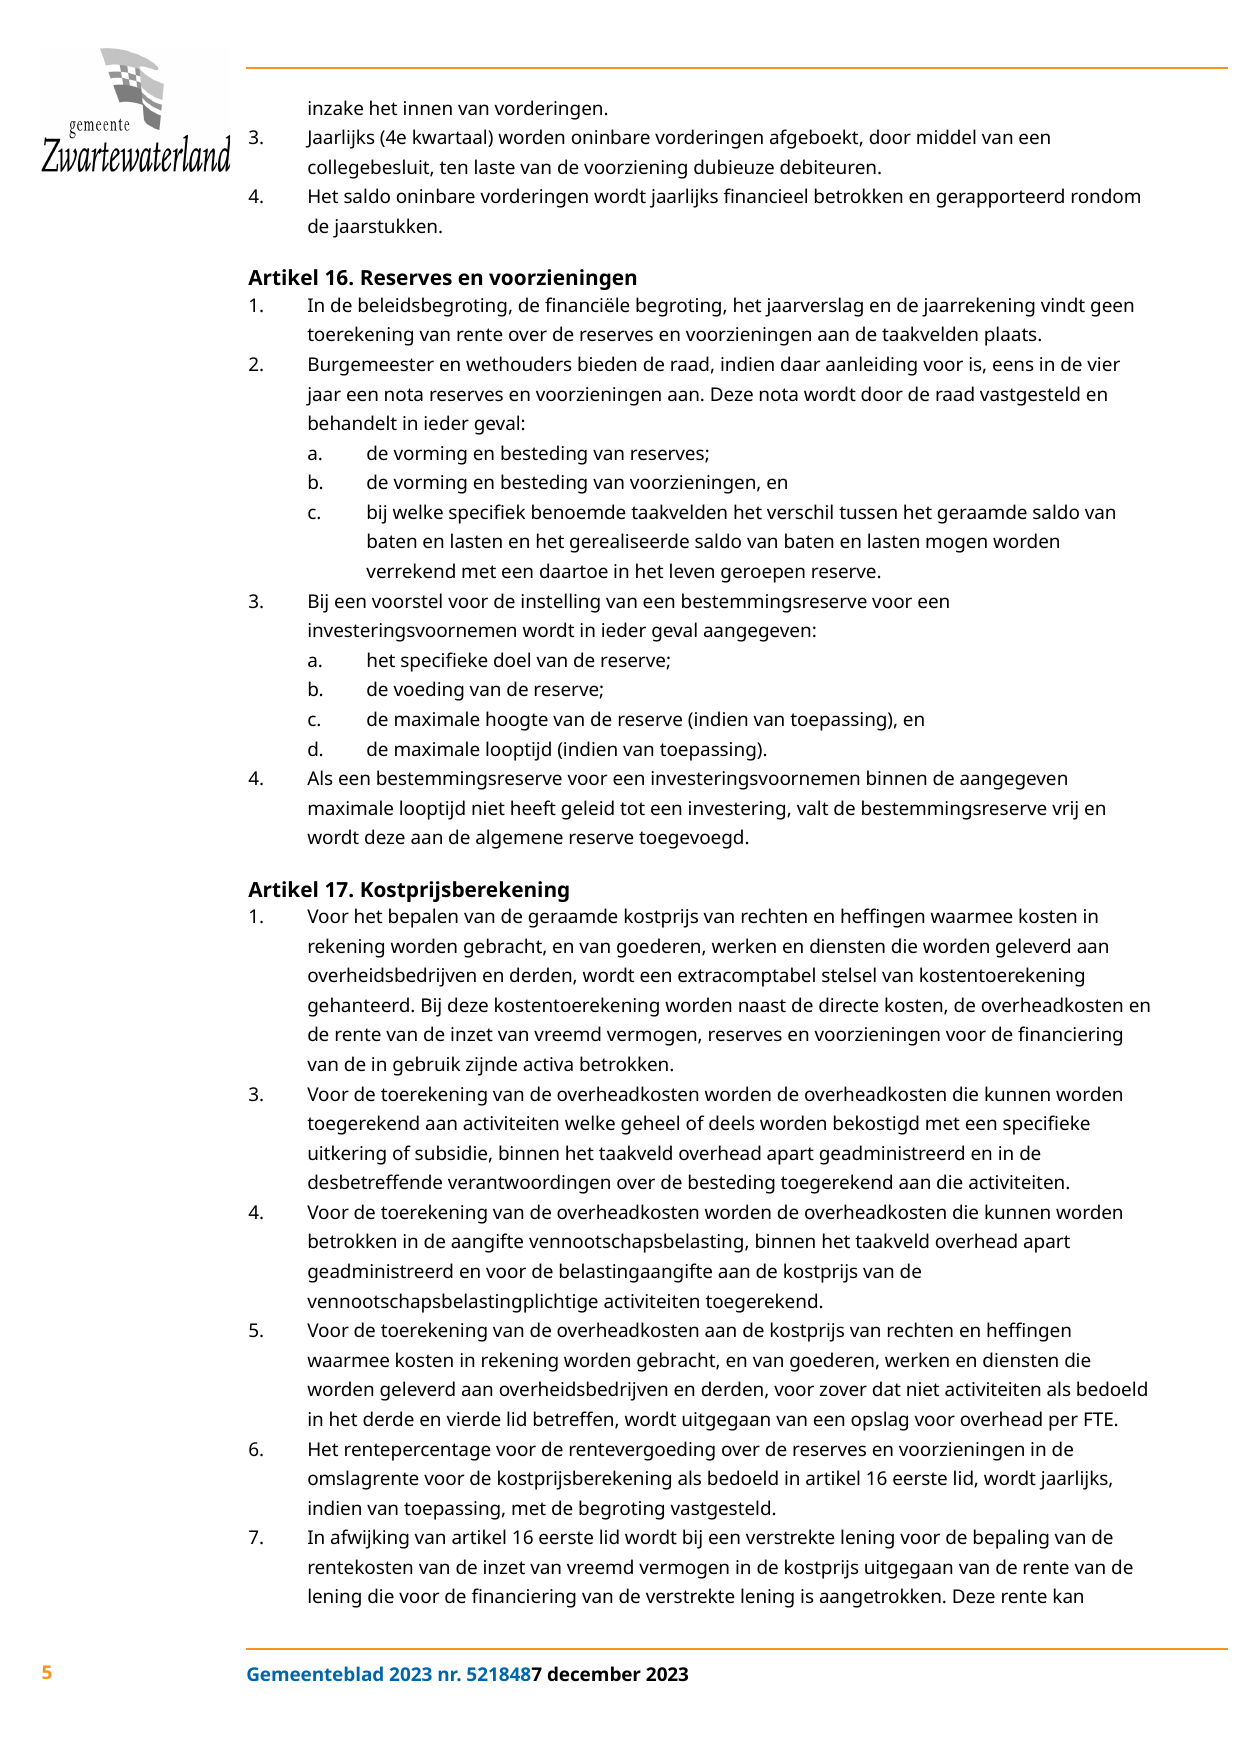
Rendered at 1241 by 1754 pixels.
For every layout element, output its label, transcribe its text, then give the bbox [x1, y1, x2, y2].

list In afwijking van artikel 16 eerste lid wordt bij een verstrekte lening voor de bepaling van de rentekosten van de inzet van vreemd vermogen in de kostprijs uitgegaan van de rente van de lening die voor de financiering van de verstrekte lening is aangetrokken. Deze rente kan [248, 1524, 1152, 1609]
list de vorming en besteding van voorzieningen, en [307, 469, 1152, 495]
list de maximale looptijd (indien van toepassing). [307, 736, 1152, 761]
list de voeding van de reserve; [307, 677, 1152, 702]
picture [41, 47, 231, 172]
list het specifieke doel van de reserve; [307, 647, 1152, 673]
list inzake het innen van vorderingen. [248, 95, 1152, 121]
list de vorming en besteding van reserves; [307, 440, 1152, 466]
list Voor de toerekening van de overheadkosten worden de overheadkosten die kunnen worden betrokken in de aangifte vennootschapsbelasting, binnen het taakveld overhead apart geadministreerd en voor de belastingaangifte aan de kostprijs van de vennootschapsbelastingplichtige activiteiten toegerekend. [248, 1199, 1152, 1314]
list In de beleidsbegroting, de financiële begroting, het jaarverslag en de jaarrekening vindt geen toerekening van rente over de reserves en voorzieningen aan de taakvelden plaats. [248, 292, 1152, 347]
text Artikel 17. Kostprijsberekening [248, 875, 1152, 903]
text Artikel 16. Reserves en voorzieningen [248, 263, 1152, 292]
list Als een bestemmingsreserve voor een investeringsvoornemen binnen de aangegeven maximale looptijd niet heeft geleid tot een investering, valt de bestemmingsreserve vrij en wordt deze aan de algemene reserve toegevoegd. [248, 765, 1152, 850]
list de maximale hoogte van de reserve (indien van toepassing), en [307, 706, 1152, 732]
list Voor de toerekening van de overheadkosten aan de kostprijs van rechten en heffingen waarmee kosten in rekening worden gebracht, en van goederen, werken en diensten die worden geleverd aan overheidsbedrijven en derden, voor zover dat niet activiteiten als bedoeld in het derde en vierde lid betreffen, wordt uitgegaan van een opslag voor overhead per FTE. [248, 1317, 1152, 1432]
list bij welke specifiek benoemde taakvelden het verschil tussen het geraamde saldo van baten en lasten en het gerealiseerde saldo van baten en lasten mogen worden verrekend met een daartoe in het leven geroepen reserve. [307, 499, 1152, 584]
list Bij een voorstel voor de instelling van een bestemmingsreserve voor een investeringsvoornemen wordt in ieder geval aangegeven: [248, 588, 1152, 643]
list Jaarlijks (4e kwartaal) worden oninbare vorderingen afgeboekt, door middel van een collegebesluit, ten laste van de voorziening dubieuze debiteuren. [248, 124, 1152, 180]
list Het rentepercentage voor de rentevergoeding over de reserves en voorzieningen in de omslagrente voor de kostprijsberekening als bedoeld in artikel 16 eerste lid, wordt jaarlijks, indien van toepassing, met de begroting vastgesteld. [248, 1436, 1152, 1521]
list Het saldo oninbare vorderingen wordt jaarlijks financieel betrokken en gerapporteerd rondom de jaarstukken. [248, 183, 1152, 239]
list Voor het bepalen van de geraamde kostprijs van rechten en heffingen waarmee kosten in rekening worden gebracht, en van goederen, werken en diensten die worden geleverd aan overheidsbedrijven en derden, wordt een extracomptabel stelsel van kostentoerekening gehanteerd. Bij deze kostentoerekening worden naast de directe kosten, de overheadkosten en de rente van de inzet van vreemd vermogen, reserves en voorzieningen voor de financiering van de in gebruik zijnde activa betrokken. [248, 903, 1152, 1077]
list Burgemeester en wethouders bieden de raad, indien daar aanleiding voor is, eens in de vier jaar een nota reserves en voorzieningen aan. Deze nota wordt door de raad vastgesteld en behandelt in ieder geval: [248, 351, 1152, 436]
list Voor de toerekening van de overheadkosten worden de overheadkosten die kunnen worden toegerekend aan activiteiten welke geheel of deels worden bekostigd met een specifieke uitkering of subsidie, binnen het taakveld overhead apart geadministreerd en in de desbetreffende verantwoordingen over de besteding toegerekend aan die activiteiten. [248, 1081, 1152, 1195]
